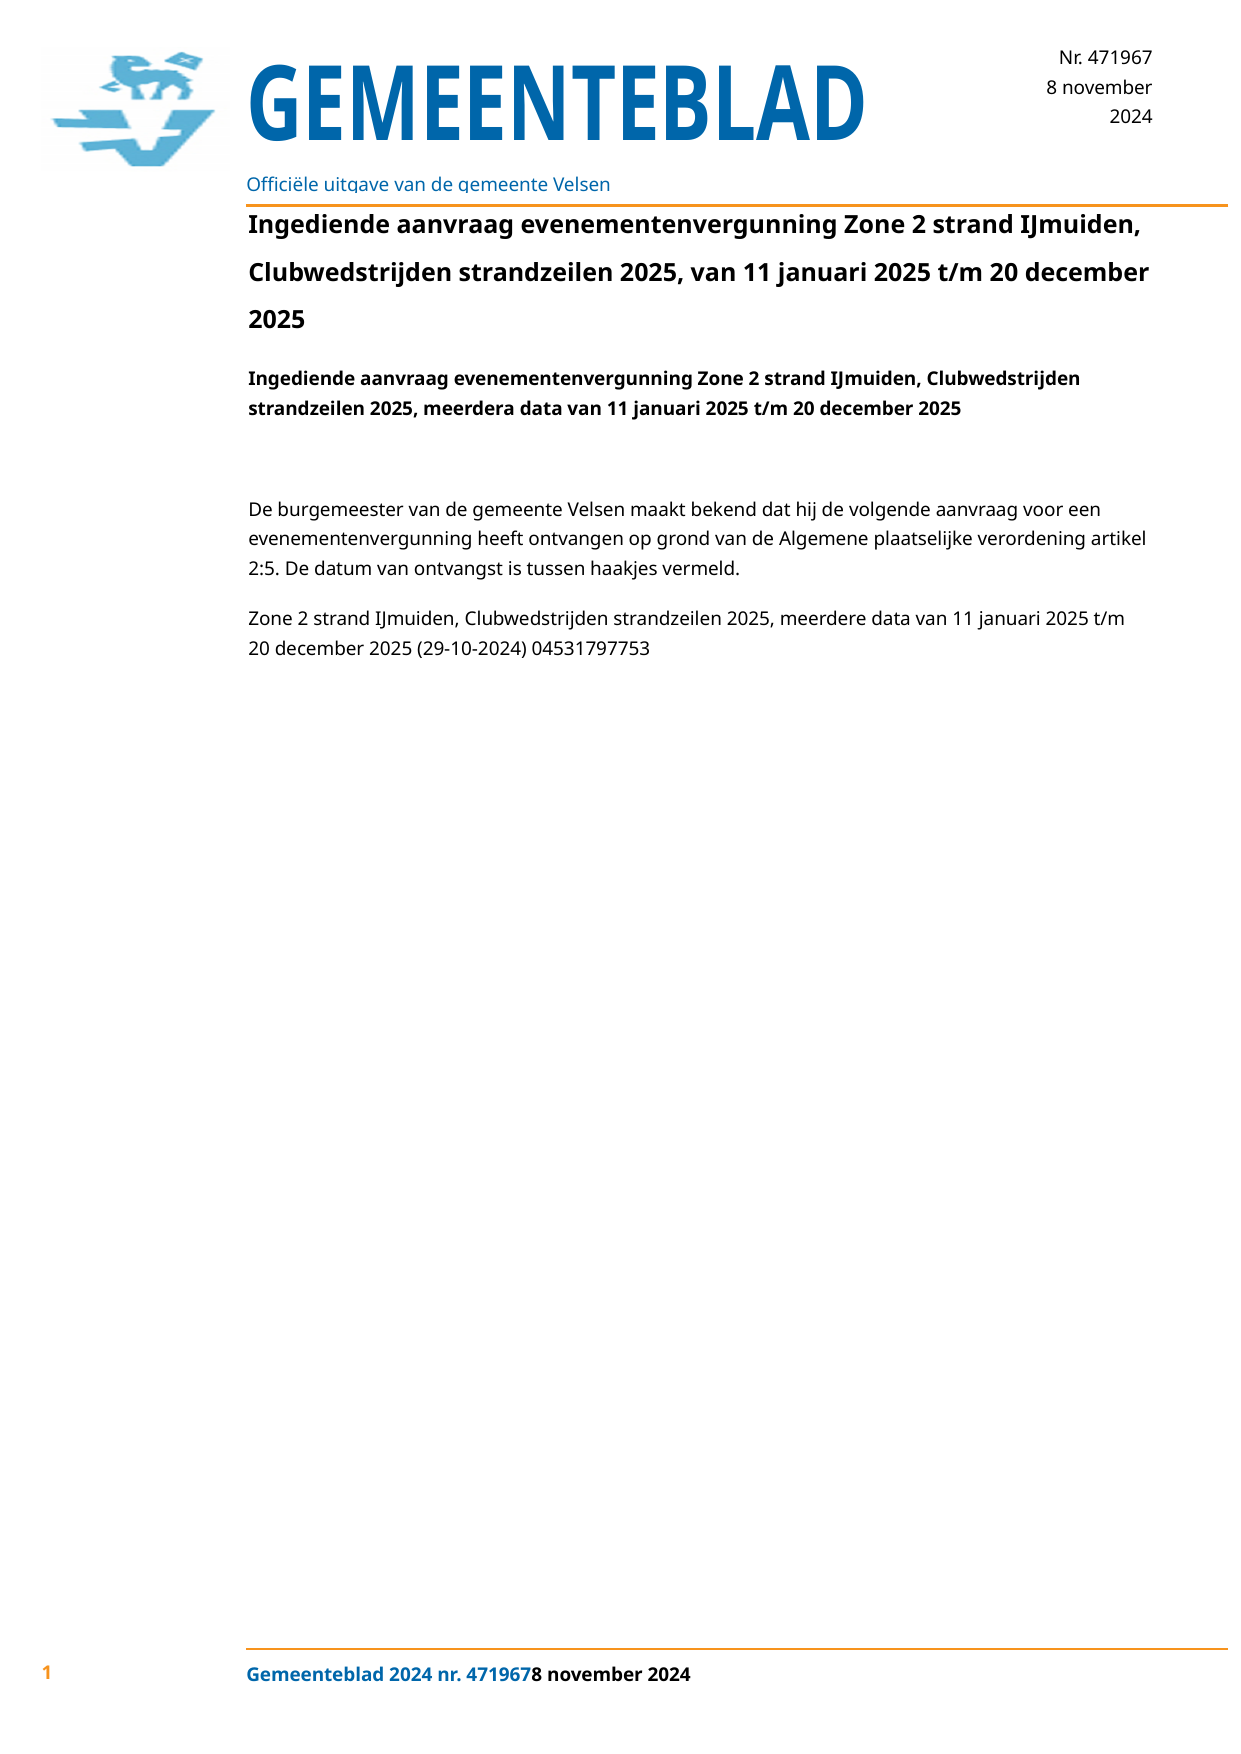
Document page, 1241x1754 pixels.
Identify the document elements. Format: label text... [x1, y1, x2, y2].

picture [41, 47, 231, 172]
text Ingediende aanvraag evenementenvergunning Zone 2 strand IJmuiden, Clubwedstrijden strandzeilen 2025, van 11 januari 2025 t/m 20 december 2025 [248, 207, 1152, 336]
text Zone 2 strand IJmuiden, Clubwedstrijden strandzeilen 2025, meerdere data van 11 januari 2025 t/m 20 december 2025 (29-10-2024) 04531797753 [248, 606, 1152, 661]
text Ingediende aanvraag evenementenvergunning Zone 2 strand IJmuiden, Clubwedstrijden strandzeilen 2025, meerdera data van 11 januari 2025 t/m 20 december 2025 [248, 366, 1152, 421]
text De burgemeester van de gemeente Velsen maakt bekend dat hij de volgende aanvraag voor een evenementenvergunning heeft ontvangen op grond van de Algemene plaatselijke verordening artikel 2:5. De datum van ontvangst is tussen haakjes vermeld. [248, 496, 1152, 581]
